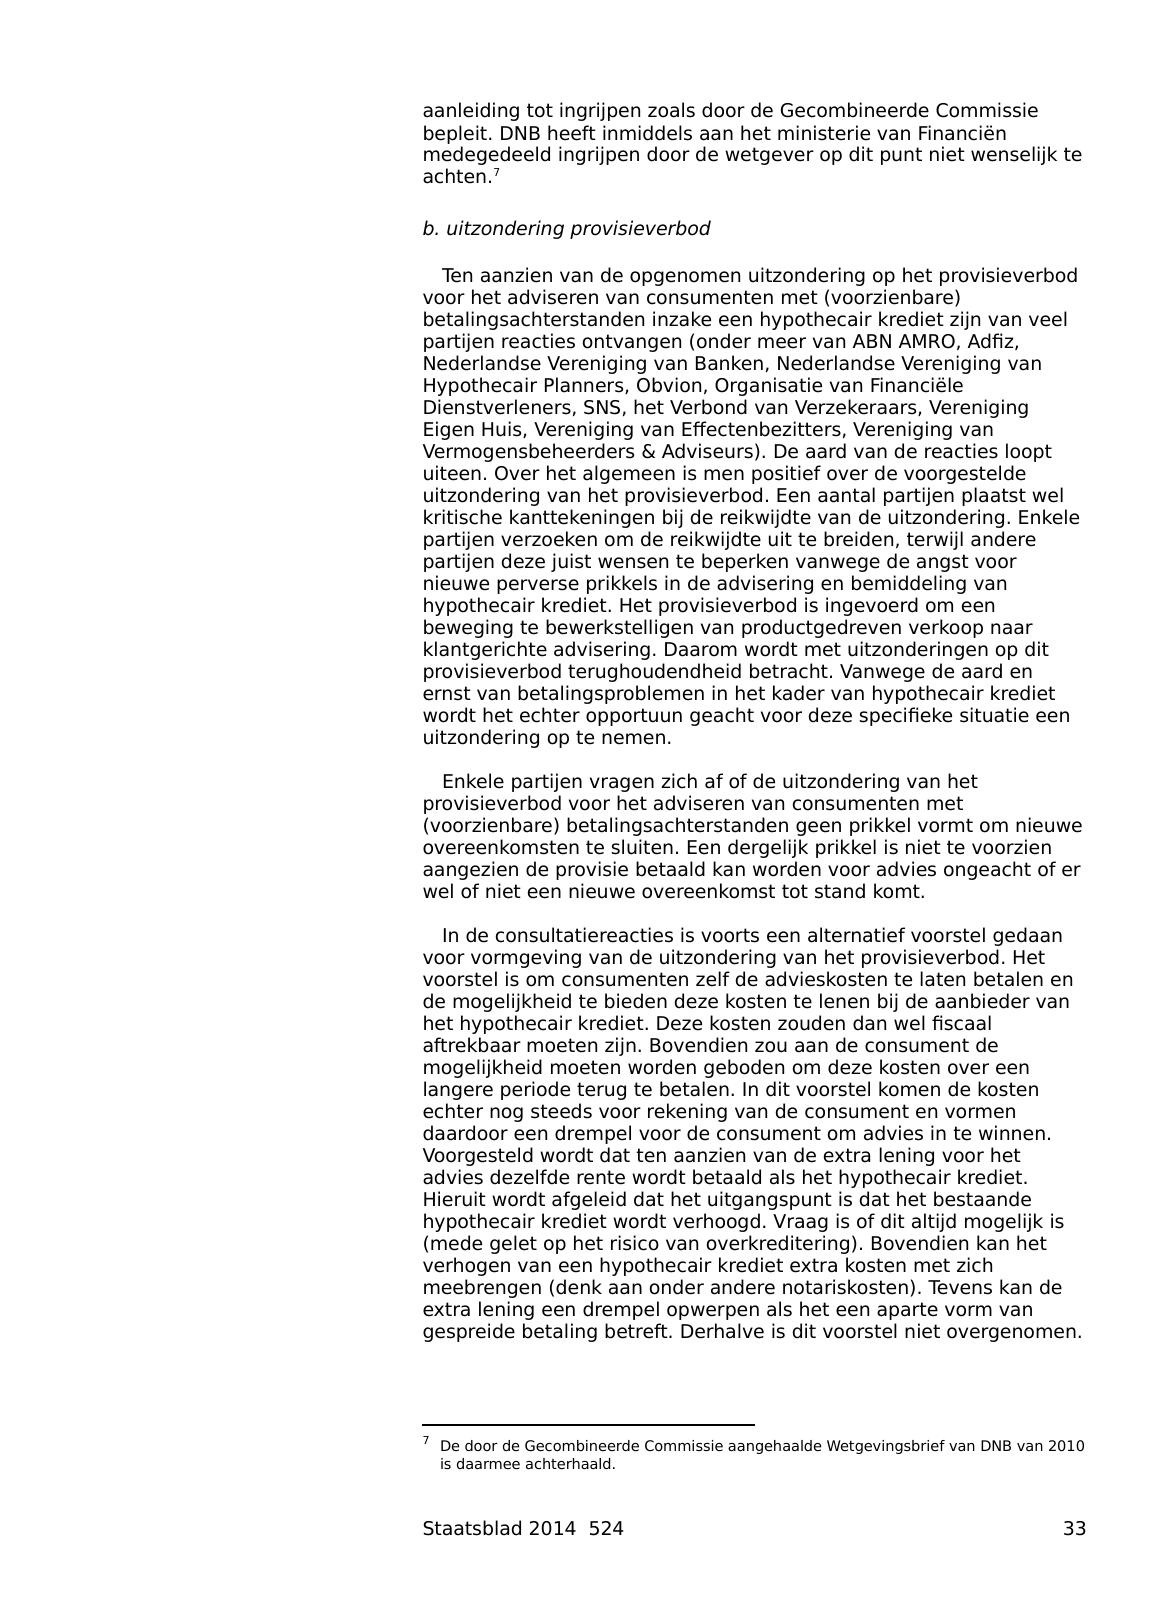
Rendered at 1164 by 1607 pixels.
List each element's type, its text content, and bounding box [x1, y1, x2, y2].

text Enkele partijen vragen zich af of de uitzondering van het provisieverbod voor het adviseren van consumenten met (voorzienbare) betalingsachterstanden geen prikkel vormt om nieuwe overeenkomsten te sluiten. Een dergelijk prikkel is niet te voorzien aangezien de provisie betaald kan worden voor advies ongeacht of er wel of niet een nieuwe overeenkomst tot stand komt. [422, 771, 1087, 903]
text aanleiding tot ingrijpen zoals door de Gecombineerde Commissie bepleit. DNB heeft inmiddels aan het ministerie van Financiën medegedeeld ingrijpen door de wetgever op dit punt niet wenselijk te achten. [422, 100, 1087, 188]
subtitle b. uitzondering provisieverbod [422, 218, 1087, 240]
text Ten aanzien van de opgenomen uitzondering op het provisieverbod voor het adviseren van consumenten met (voorzienbare) betalingsachterstanden inzake een hypothecair krediet zijn van veel partijen reacties ontvangen (onder meer van ABN AMRO, Adfiz, Nederlandse Vereniging van Banken, Nederlandse Vereniging van Hypothecair Planners, Obvion, Organisatie van Financiële Dienstverleners, SNS, het Verbond van Verzekeraars, Vereniging Eigen Huis, Vereniging van Effectenbezitters, Vereniging van Vermogensbeheerders & Adviseurs). De aard van de reacties loopt uiteen. Over het algemeen is men positief over de voorgestelde uitzondering van het provisieverbod. Een aantal partijen plaatst wel kritische kanttekeningen bij de reikwijdte van de uitzondering. Enkele partijen verzoeken om de reikwijdte uit te breiden, terwijl andere partijen deze juist wensen te beperken vanwege de angst voor nieuwe perverse prikkels in de advisering en bemiddeling van hypothecair krediet. Het provisieverbod is ingevoerd om een beweging te bewerkstelligen van productgedreven verkoop naar klantgerichte advisering. Daarom wordt met uitzonderingen op dit provisieverbod terughoudendheid betracht. Vanwege de aard en ernst van betalingsproblemen in het kader van hypothecair krediet wordt het echter opportuun geacht voor deze specifieke situatie een uitzondering op te nemen. [422, 265, 1087, 749]
text De door de Gecombineerde Commissie aangehaalde Wetgevingsbrief van DNB van 2010 is daarmee achterhaald. [422, 1434, 1087, 1473]
text In de consultatiereacties is voorts een alternatief voorstel gedaan voor vormgeving van de uitzondering van het provisieverbod. Het voorstel is om consumenten zelf de advieskosten te laten betalen en de mogelijkheid te bieden deze kosten te lenen bij de aanbieder van het hypothecair krediet. Deze kosten zouden dan wel fiscaal aftrekbaar moeten zijn. Bovendien zou aan de consument de mogelijkheid moeten worden geboden om deze kosten over een langere periode terug te betalen. In dit voorstel komen de kosten echter nog steeds voor rekening van de consument en vormen daardoor een drempel voor de consument om advies in te winnen. Voorgesteld wordt dat ten aanzien van de extra lening voor het advies dezelfde rente wordt betaald als het hypothecair krediet. Hieruit wordt afgeleid dat het uitgangspunt is dat het bestaande hypothecair krediet wordt verhoogd. Vraag is of dit altijd mogelijk is (mede gelet op het risico van overkreditering). Bovendien kan het verhogen van een hypothecair krediet extra kosten met zich meebrengen (denk aan onder andere notariskosten). Tevens kan de extra lening een drempel opwerpen als het een aparte vorm van gespreide betaling betreft. Derhalve is dit voorstel niet overgenomen. [422, 925, 1087, 1343]
